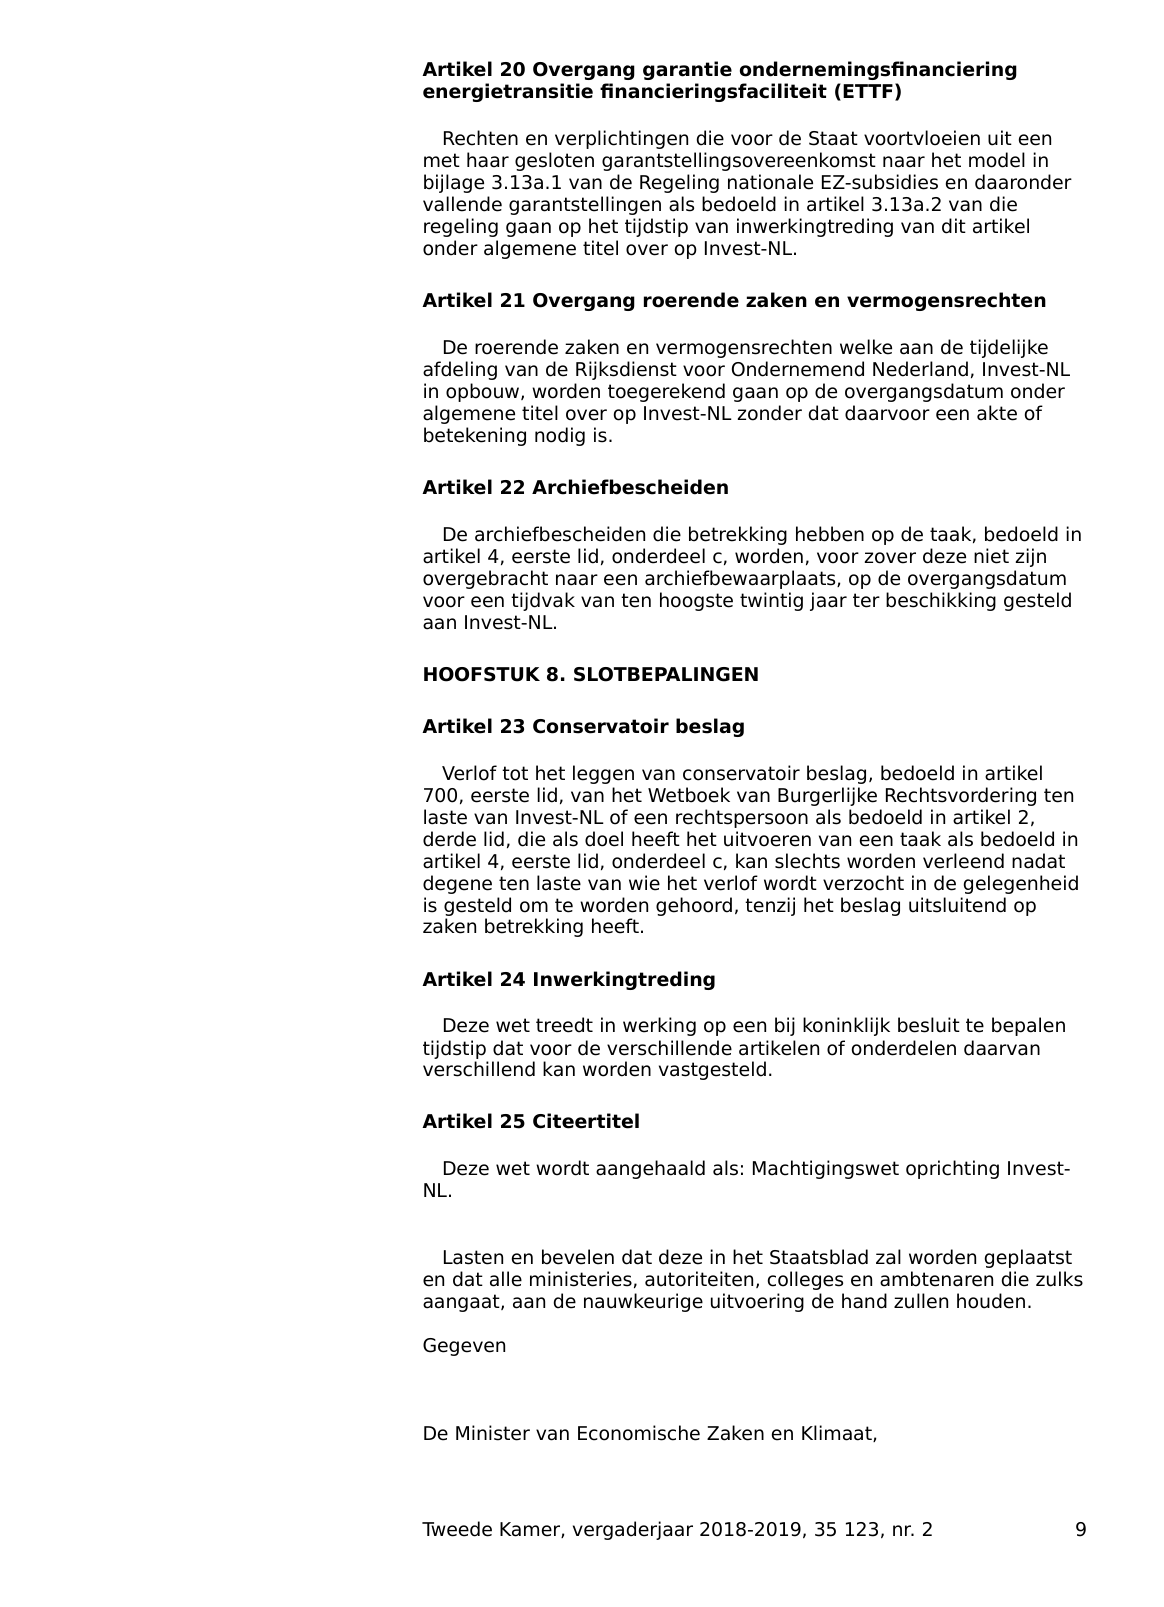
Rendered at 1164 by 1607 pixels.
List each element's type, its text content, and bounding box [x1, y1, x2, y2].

text Gegeven [422, 1335, 1087, 1357]
text Deze wet wordt aangehaald als: Machtigingswet oprichting Invest-NL. [422, 1158, 1087, 1202]
subtitle Artikel 25 Citeertitel [422, 1111, 1087, 1133]
text Verlof tot het leggen van conservatoir beslag, bedoeld in artikel 700, eerste lid, van het Wetboek van Burgerlijke Rechtsvordering ten laste van Invest-NL of een rechtspersoon als bedoeld in artikel 2, derde lid, die als doel heeft het uitvoeren van een taak als bedoeld in artikel 4, eerste lid, onderdeel c, kan slechts worden verleend nadat degene ten laste van wie het verlof wordt verzocht in de gelegenheid is gesteld om te worden gehoord, tenzij het beslag uitsluitend op zaken betrekking heeft. [422, 763, 1087, 938]
subtitle Artikel 24 Inwerkingtreding [422, 968, 1087, 990]
subtitle HOOFSTUK 8. SLOTBEPALINGEN [422, 664, 1087, 686]
subtitle Artikel 20 Overgang garantie ondernemingsfinanciering energietransitie financieringsfaciliteit (ETTF) [422, 59, 1087, 103]
text Lasten en bevelen dat deze in het Staatsblad zal worden geplaatst en dat alle ministeries, autoriteiten, colleges en ambtenaren die zulks aangaat, aan de nauwkeurige uitvoering de hand zullen houden. [422, 1247, 1087, 1313]
subtitle Artikel 22 Archiefbescheiden [422, 477, 1087, 499]
text Rechten en verplichtingen die voor de Staat voortvloeien uit een met haar gesloten garantstellingsovereenkomst naar het model in bijlage 3.13a.1 van de Regeling nationale EZ-subsidies en daaronder vallende garantstellingen als bedoeld in artikel 3.13a.2 van die regeling gaan op het tijdstip van inwerkingtreding van dit artikel onder algemene titel over op Invest-NL. [422, 128, 1087, 260]
subtitle Artikel 21 Overgang roerende zaken en vermogensrechten [422, 290, 1087, 312]
text De roerende zaken en vermogensrechten welke aan de tijdelijke afdeling van de Rijksdienst voor Ondernemend Nederland, Invest-NL in opbouw, worden toegerekend gaan op de overgangsdatum onder algemene titel over op Invest-NL zonder dat daarvoor een akte of betekening nodig is. [422, 337, 1087, 447]
text Deze wet treedt in werking op een bij koninklijk besluit te bepalen tijdstip dat voor de verschillende artikelen of onderdelen daarvan verschillend kan worden vastgesteld. [422, 1015, 1087, 1081]
text De archiefbescheiden die betrekking hebben op de taak, bedoeld in artikel 4, eerste lid, onderdeel c, worden, voor zover deze niet zijn overgebracht naar een archiefbewaarplaats, op de overgangsdatum voor een tijdvak van ten hoogste twintig jaar ter beschikking gesteld aan Invest-NL. [422, 524, 1087, 634]
subtitle Artikel 23 Conservatoir beslag [422, 716, 1087, 738]
text De Minister van Economische Zaken en Klimaat, [422, 1423, 1087, 1445]
